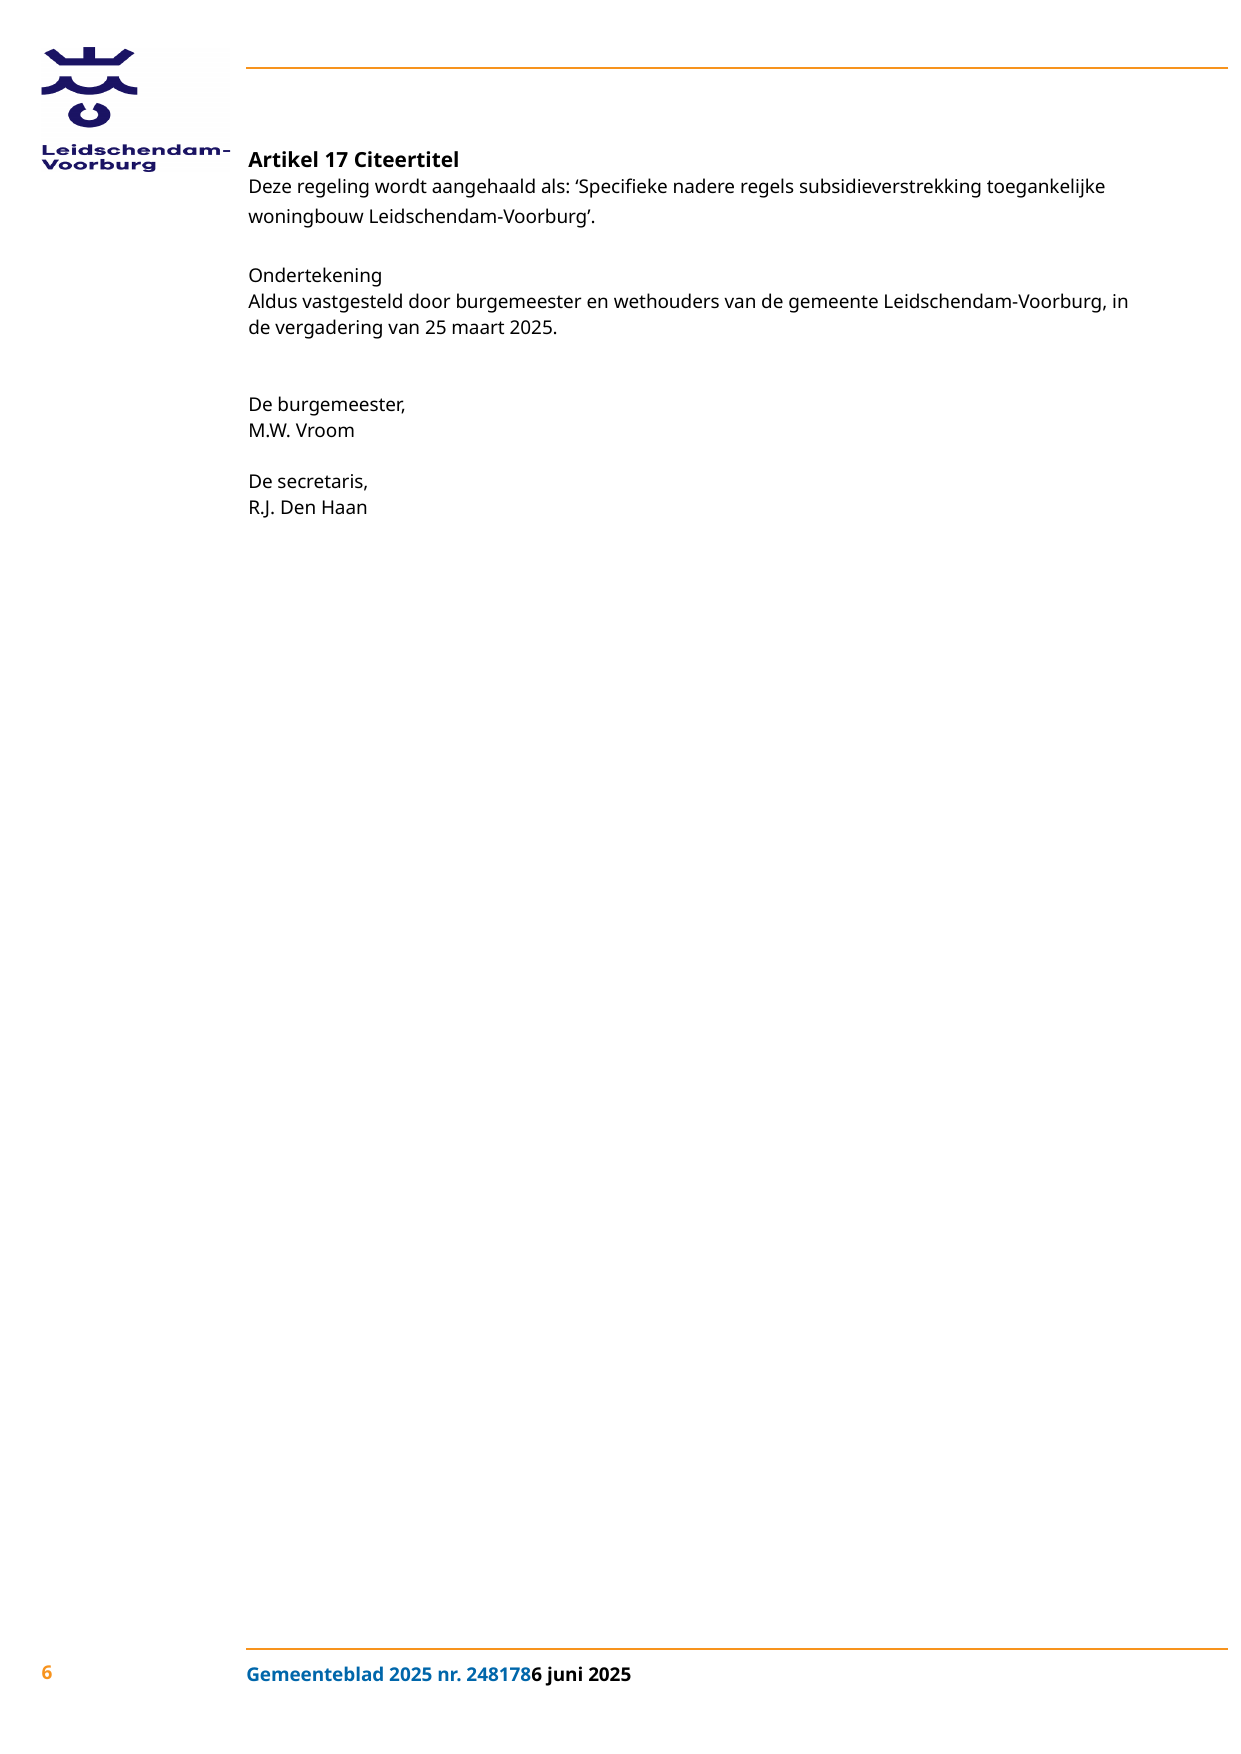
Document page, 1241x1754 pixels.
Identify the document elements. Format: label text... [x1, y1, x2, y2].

text Artikel 17 Citeertitel [248, 145, 1152, 174]
text Ondertekening [248, 262, 1152, 288]
text M.W. Vroom [248, 417, 1152, 442]
picture [41, 47, 231, 172]
text De secretaris, [248, 468, 1152, 494]
text R.J. Den Haan [248, 494, 1152, 520]
text De burgemeester, [248, 391, 1152, 417]
text Deze regeling wordt aangehaald als: ‘Specifieke nadere regels subsidieverstrekking toegankelijke woningbouw Leidschendam-Voorburg’. [248, 174, 1152, 229]
text Aldus vastgesteld door burgemeester en wethouders van de gemeente Leidschendam-Voorburg, in de vergadering van 25 maart 2025. [248, 288, 1152, 339]
